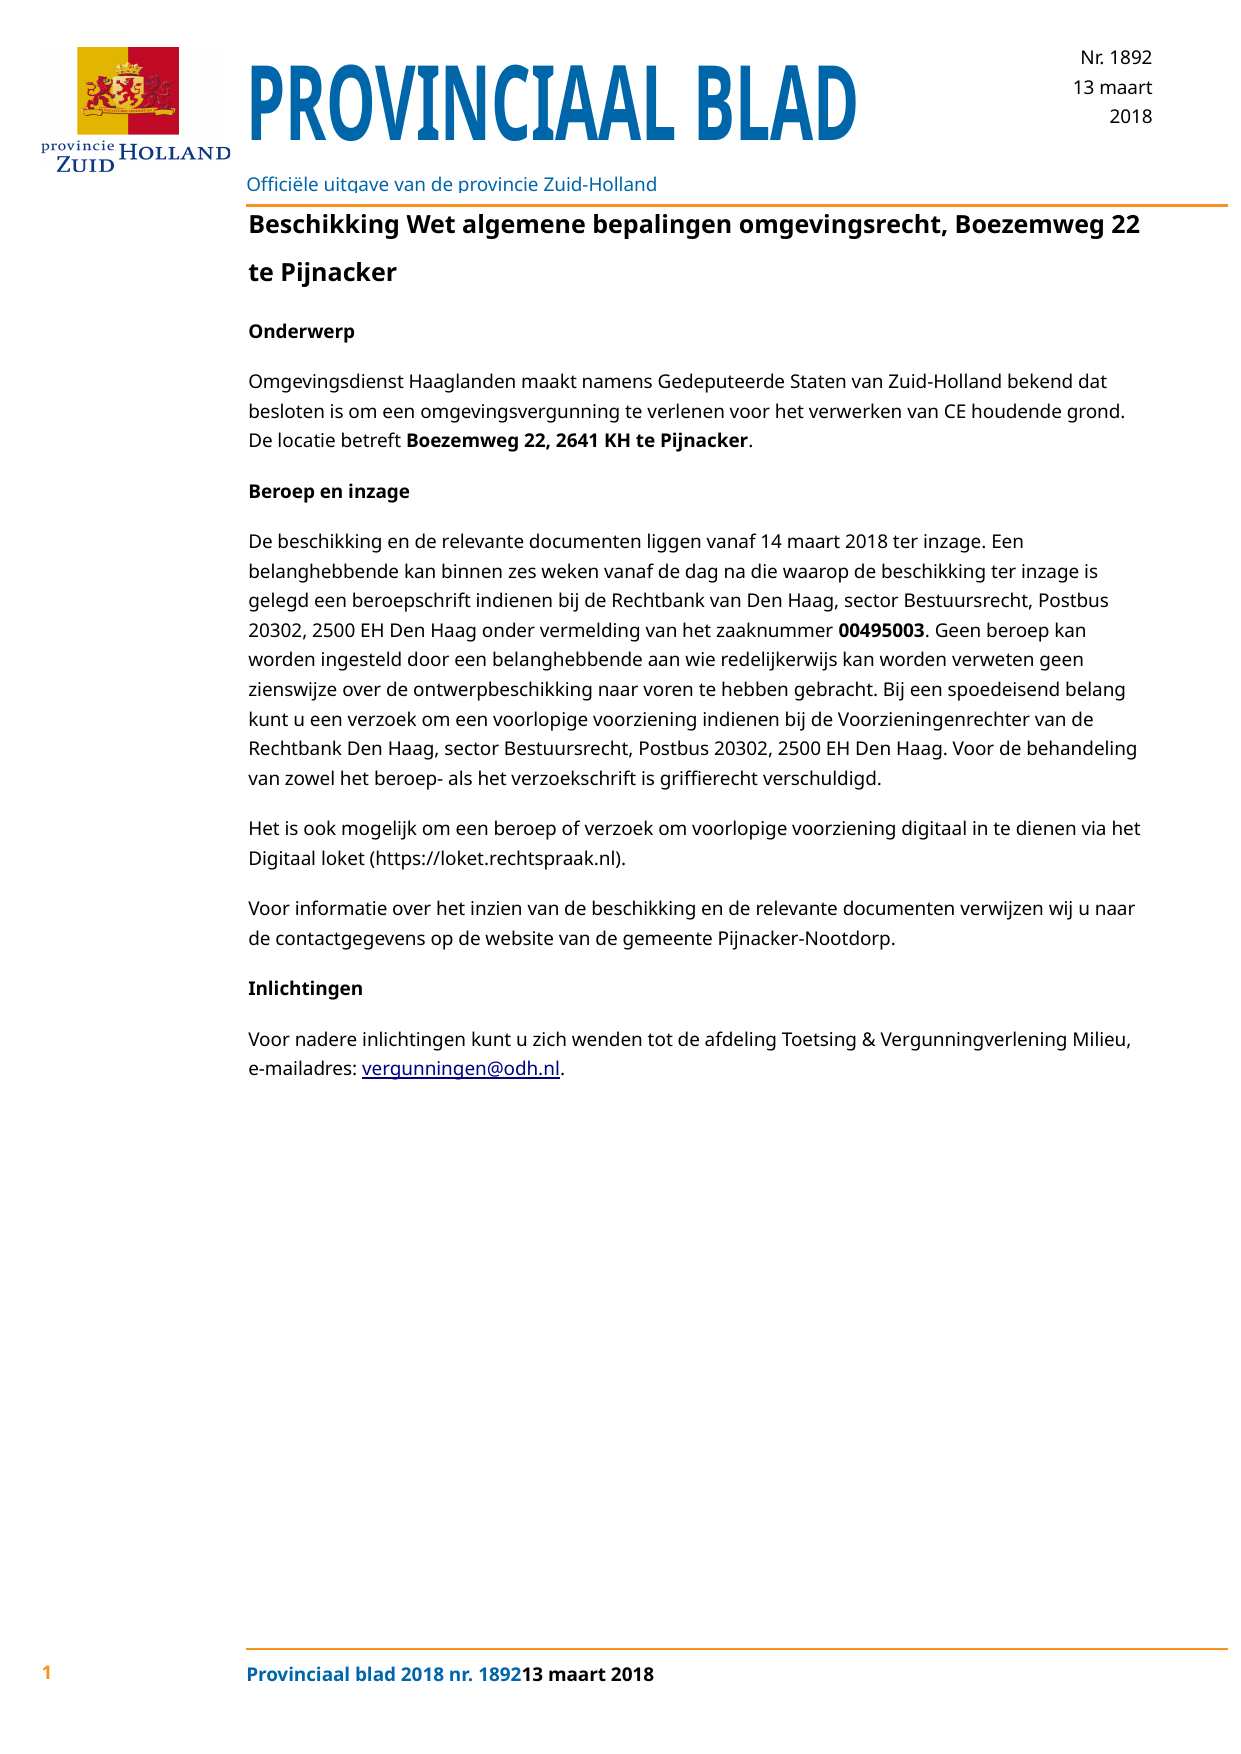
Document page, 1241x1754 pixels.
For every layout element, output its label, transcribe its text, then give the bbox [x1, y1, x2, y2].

text Onderwerp [248, 318, 1152, 344]
text Voor informatie over het inzien van de beschikking en de relevante documenten verwijzen wij u naar de contactgegevens op de website van de gemeente Pijnacker-Nootdorp. [248, 895, 1152, 951]
text Het is ook mogelijk om een beroep of verzoek om voorlopige voorziening digitaal in te dienen via het Digitaal loket (https://loket.rechtspraak.nl). [248, 815, 1152, 871]
text Omgevingsdienst Haaglanden maakt namens Gedeputeerde Staten van Zuid-Holland bekend dat besloten is om een omgevingsvergunning te verlenen voor het verwerken van CE houdende grond. De locatie betreft Boezemweg 22, 2641 KH te Pijnacker. [248, 368, 1152, 453]
picture [41, 47, 231, 172]
text Beschikking Wet algemene bepalingen omgevingsrecht, Boezemweg 22 te Pijnacker [248, 207, 1152, 288]
text Inlichtingen [248, 975, 1152, 1001]
text De beschikking en de relevante documenten liggen vanaf 14 maart 2018 ter inzage. Een belanghebbende kan binnen zes weken vanaf de dag na die waarop de beschikking ter inzage is gelegd een beroepschrift indienen bij de Rechtbank van Den Haag, sector Bestuursrecht, Postbus 20302, 2500 EH Den Haag onder vermelding van het zaaknummer 00495003. Geen beroep kan worden ingesteld door een belanghebbende aan wie redelijkerwijs kan worden verweten geen zienswijze over de ontwerpbeschikking naar voren te hebben gebracht. Bij een spoedeisend belang kunt u een verzoek om een voorlopige voorziening indienen bij de Voorzieningenrechter van de Rechtbank Den Haag, sector Bestuursrecht, Postbus 20302, 2500 EH Den Haag. Voor de behandeling van zowel het beroep- als het verzoekschrift is griffierecht verschuldigd. [248, 528, 1152, 791]
text Beroep en inzage [248, 478, 1152, 504]
text Voor nadere inlichtingen kunt u zich wenden tot de afdeling Toetsing & Vergunningverlening Milieu, e-mailadres: vergunningen@odh.nl. [248, 1026, 1152, 1081]
